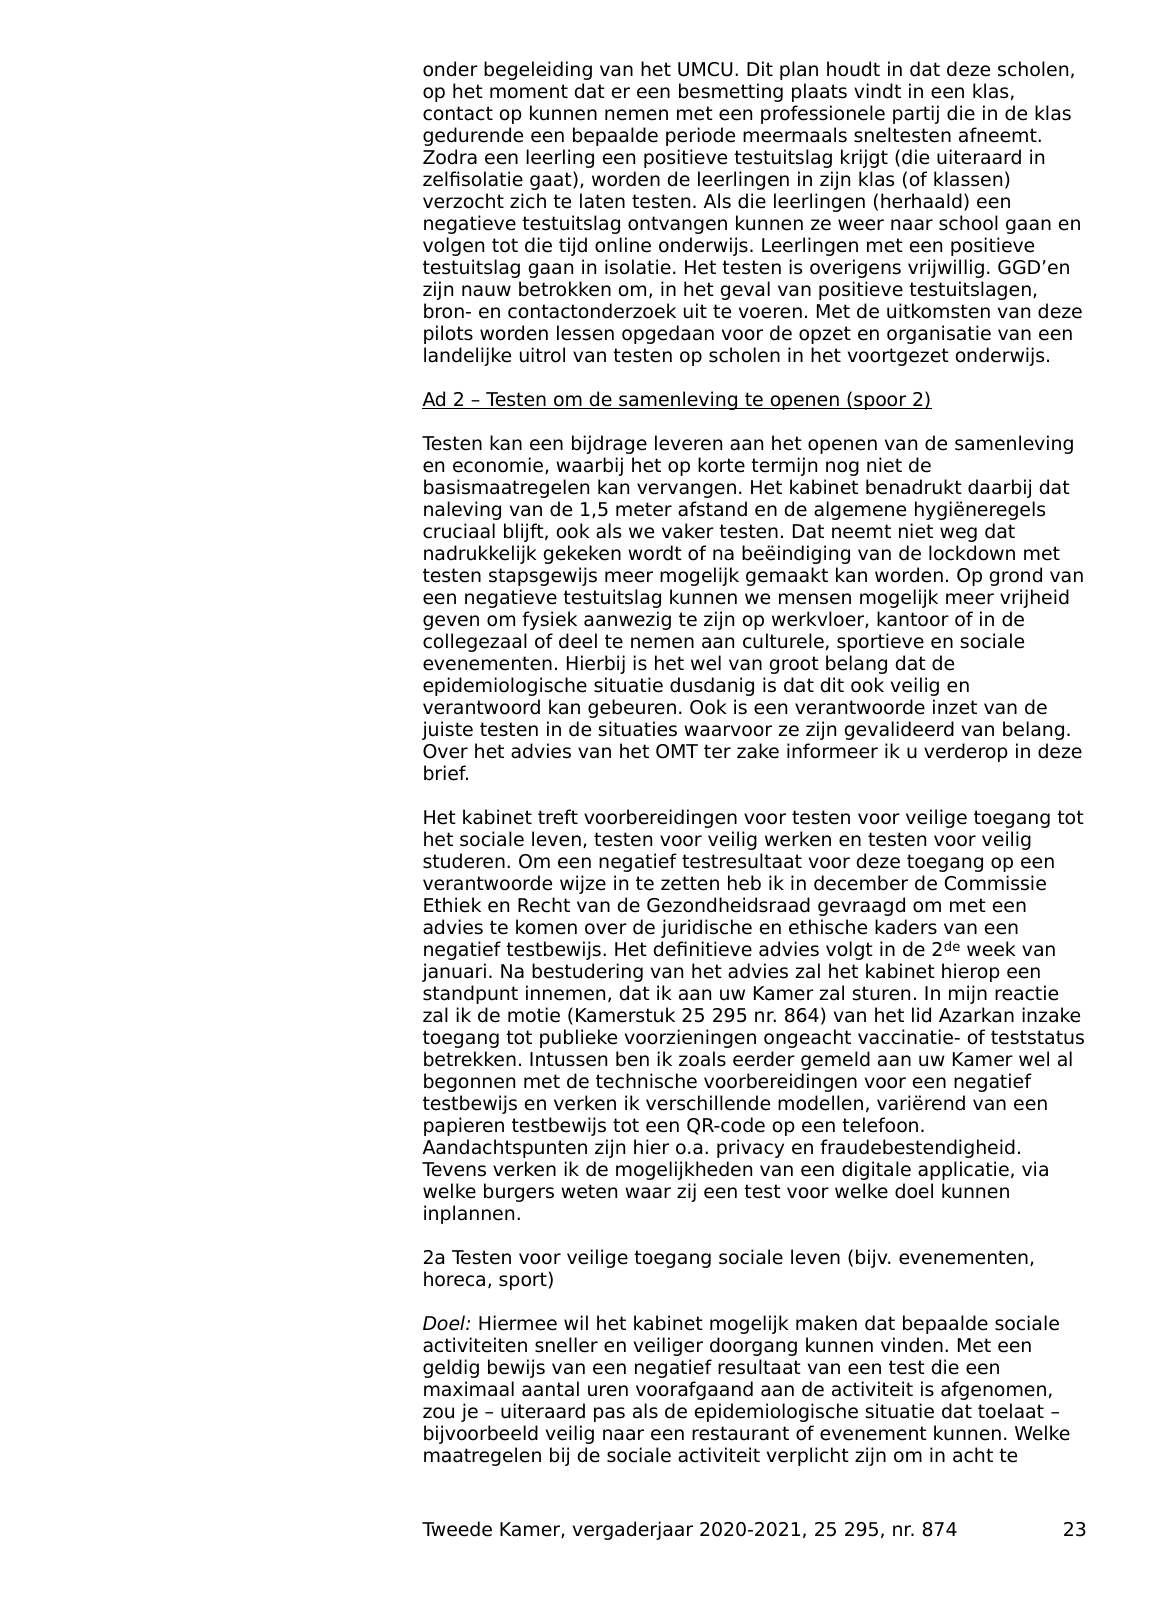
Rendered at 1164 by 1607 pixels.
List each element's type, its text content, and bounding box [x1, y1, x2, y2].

text Het kabinet treft voorbereidingen voor testen voor veilige toegang tot het sociale leven, testen voor veilig werken en testen voor veilig studeren. Om een negatief testresultaat voor deze toegang op een verantwoorde wijze in te zetten heb ik in december de Commissie Ethiek en Recht van de Gezondheidsraad gevraagd om met een advies te komen over de juridische en ethische kaders van een negatief testbewijs. Het definitieve advies volgt in de 2de week van januari. Na bestudering van het advies zal het kabinet hierop een standpunt innemen, dat ik aan uw Kamer zal sturen. In mijn reactie zal ik de motie (Kamerstuk 25 295 nr. 864) van het lid Azarkan inzake toegang tot publieke voorzieningen ongeacht vaccinatie- of teststatus betrekken. Intussen ben ik zoals eerder gemeld aan uw Kamer wel al begonnen met de technische voorbereidingen voor een negatief testbewijs en verken ik verschillende modellen, variërend van een papieren testbewijs tot een QR-code op een telefoon. Aandachtspunten zijn hier o.a. privacy en fraudebestendigheid. Tevens verken ik de mogelijkheden van een digitale applicatie, via welke burgers weten waar zij een test voor welke doel kunnen inplannen. [422, 807, 1087, 1224]
text onder begeleiding van het UMCU. Dit plan houdt in dat deze scholen, op het moment dat er een besmetting plaats vindt in een klas, contact op kunnen nemen met een professionele partij die in de klas gedurende een bepaalde periode meermaals sneltesten afneemt. Zodra een leerling een positieve testuitslag krijgt (die uiteraard in zelfisolatie gaat), worden de leerlingen in zijn klas (of klassen) verzocht zich te laten testen. Als die leerlingen (herhaald) een negatieve testuitslag ontvangen kunnen ze weer naar school gaan en volgen tot die tijd online onderwijs. Leerlingen met een positieve testuitslag gaan in isolatie. Het testen is overigens vrijwillig. GGD’en zijn nauw betrokken om, in het geval van positieve testuitslagen, bron- en contactonderzoek uit te voeren. Met de uitkomsten van deze pilots worden lessen opgedaan voor de opzet en organisatie van een landelijke uitrol van testen op scholen in het voortgezet onderwijs. [422, 59, 1087, 367]
subtitle Ad 2 – Testen om de samenleving te openen (spoor 2) [422, 389, 1087, 411]
text Doel: Hiermee wil het kabinet mogelijk maken dat bepaalde sociale activiteiten sneller en veiliger doorgang kunnen vinden. Met een geldig bewijs van een negatief resultaat van een test die een maximaal aantal uren voorafgaand aan de activiteit is afgenomen, zou je – uiteraard pas als de epidemiologische situatie dat toelaat – bijvoorbeeld veilig naar een restaurant of evenement kunnen. Welke maatregelen bij de sociale activiteit verplicht zijn om in acht te [422, 1313, 1087, 1467]
text Testen kan een bijdrage leveren aan het openen van de samenleving en economie, waarbij het op korte termijn nog niet de basismaatregelen kan vervangen. Het kabinet benadrukt daarbij dat naleving van de 1,5 meter afstand en de algemene hygiëneregels cruciaal blijft, ook als we vaker testen. Dat neemt niet weg dat nadrukkelijk gekeken wordt of na beëindiging van de lockdown met testen stapsgewijs meer mogelijk gemaakt kan worden. Op grond van een negatieve testuitslag kunnen we mensen mogelijk meer vrijheid geven om fysiek aanwezig te zijn op werkvloer, kantoor of in de collegezaal of deel te nemen aan culturele, sportieve en sociale evenementen. Hierbij is het wel van groot belang dat de epidemiologische situatie dusdanig is dat dit ook veilig en verantwoord kan gebeuren. Ook is een verantwoorde inzet van de juiste testen in de situaties waarvoor ze zijn gevalideerd van belang. Over het advies van het OMT ter zake informeer ik u verderop in deze brief. [422, 433, 1087, 785]
subtitle 2a Testen voor veilige toegang sociale leven (bijv. evenementen, horeca, sport) [422, 1247, 1087, 1291]
